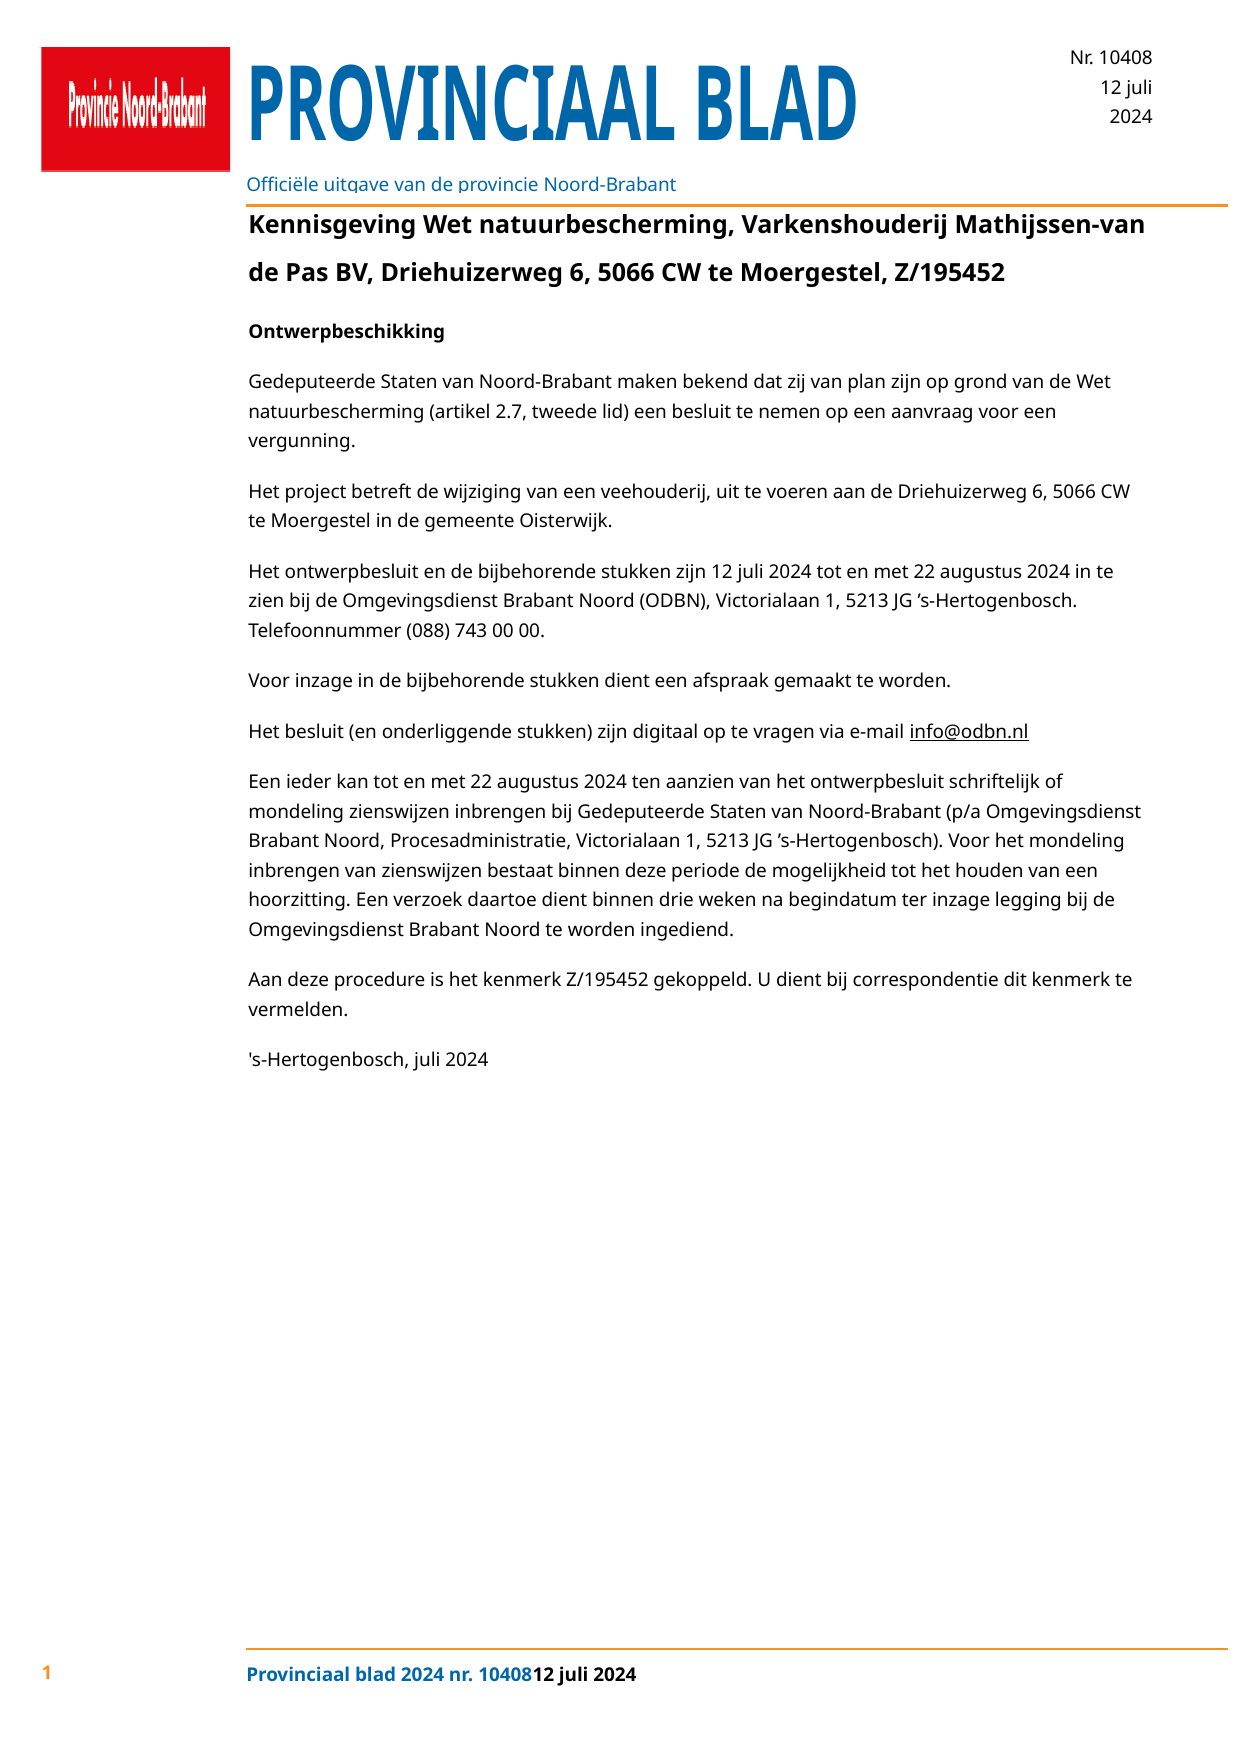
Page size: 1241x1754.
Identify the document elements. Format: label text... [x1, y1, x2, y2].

picture [41, 47, 231, 172]
text Ontwerpbeschikking [248, 318, 1152, 344]
text Aan deze procedure is het kenmerk Z/195452 gekoppeld. U dient bij correspondentie dit kenmerk te vermelden. [248, 967, 1152, 1022]
text Het ontwerpbesluit en de bijbehorende stukken zijn 12 juli 2024 tot en met 22 augustus 2024 in te zien bij de Omgevingsdienst Brabant Noord (ODBN), Victorialaan 1, 5213 JG ’s-Hertogenbosch. Telefoonnummer (088) 743 00 00. [248, 558, 1152, 643]
text Het besluit (en onderliggende stukken) zijn digitaal op te vragen via e-mail info@odbn.nl [248, 718, 1152, 744]
text 's-Hertogenbosch, juli 2024 [248, 1047, 1152, 1072]
text Gedeputeerde Staten van Noord-Brabant maken bekend dat zij van plan zijn op grond van de Wet natuurbescherming (artikel 2.7, tweede lid) een besluit te nemen op een aanvraag voor een vergunning. [248, 368, 1152, 453]
text Kennisgeving Wet natuurbescherming, Varkenshouderij Mathijssen-van de Pas BV, Driehuizerweg 6, 5066 CW te Moergestel, Z/195452 [248, 207, 1152, 288]
text Een ieder kan tot en met 22 augustus 2024 ten aanzien van het ontwerpbesluit schriftelijk of mondeling zienswijzen inbrengen bij Gedeputeerde Staten van Noord-Brabant (p/a Omgevingsdienst Brabant Noord, Procesadministratie, Victorialaan 1, 5213 JG ’s-Hertogenbosch). Voor het mondeling inbrengen van zienswijzen bestaat binnen deze periode de mogelijkheid tot het houden van een hoorzitting. Een verzoek daartoe dient binnen drie weken na begindatum ter inzage legging bij de Omgevingsdienst Brabant Noord te worden ingediend. [248, 768, 1152, 942]
text Het project betreft de wijziging van een veehouderij, uit te voeren aan de Driehuizerweg 6, 5066 CW te Moergestel in de gemeente Oisterwijk. [248, 478, 1152, 533]
text Voor inzage in de bijbehorende stukken dient een afspraak gemaakt te worden. [248, 667, 1152, 693]
